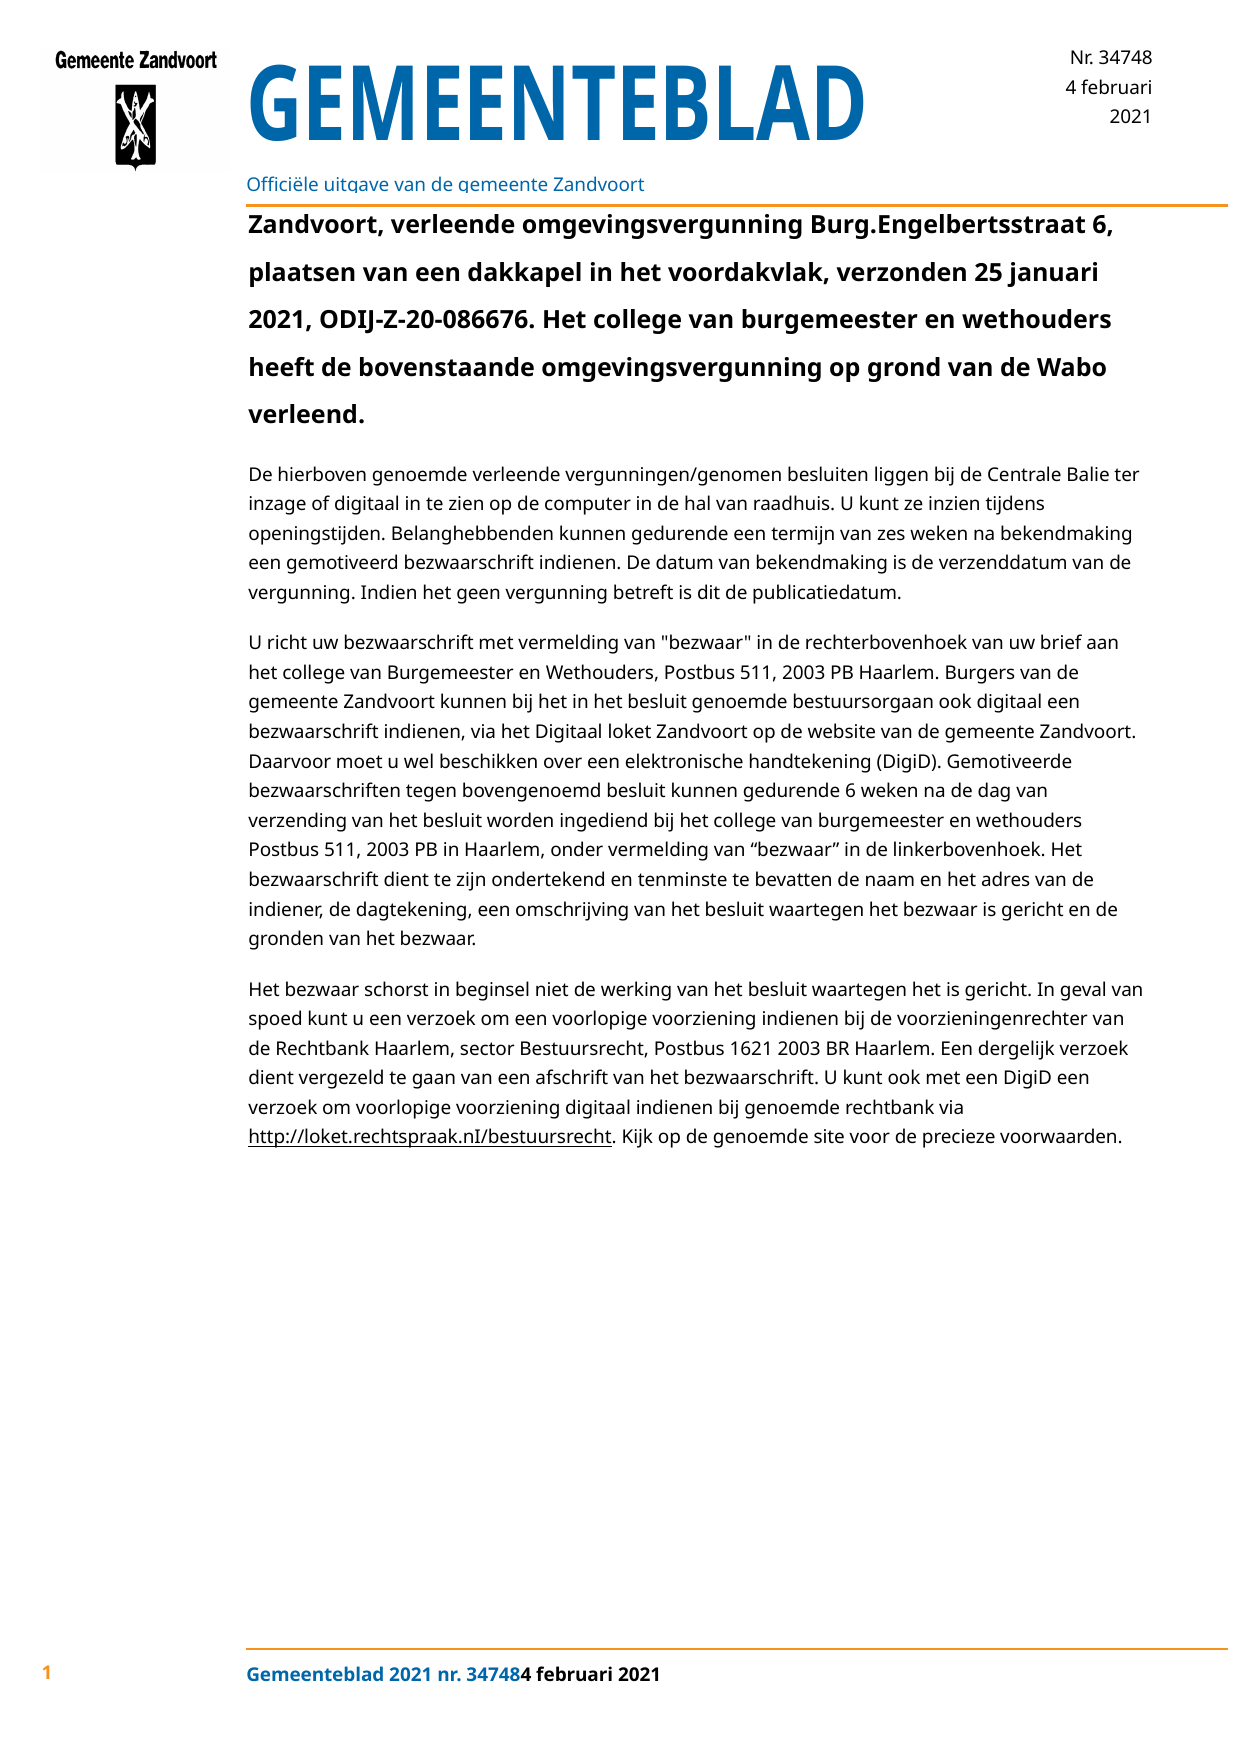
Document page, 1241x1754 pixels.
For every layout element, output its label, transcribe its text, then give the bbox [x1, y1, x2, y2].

picture [41, 47, 231, 172]
text De hierboven genoemde verleende vergunningen/genomen besluiten liggen bij de Centrale Balie ter inzage of digitaal in te zien op de computer in de hal van raadhuis. U kunt ze inzien tijdens openingstijden. Belanghebbenden kunnen gedurende een termijn van zes weken na bekendmaking een gemotiveerd bezwaarschrift indienen. De datum van bekendmaking is de verzenddatum van de vergunning. Indien het geen vergunning betreft is dit de publicatiedatum. [248, 461, 1152, 605]
text Zandvoort, verleende omgevingsvergunning Burg.Engelbertsstraat 6, plaatsen van een dakkapel in het voordakvlak, verzonden 25 januari 2021, ODIJ-Z-20-086676. Het college van burgemeester en wethouders heeft de bovenstaande omgevingsvergunning op grond van de Wabo verleend. [248, 207, 1152, 431]
text U richt uw bezwaarschrift met vermelding van "bezwaar" in de rechterbovenhoek van uw brief aan het college van Burgemeester en Wethouders, Postbus 511, 2003 PB Haarlem. Burgers van de gemeente Zandvoort kunnen bij het in het besluit genoemde bestuursorgaan ook digitaal een bezwaarschrift indienen, via het Digitaal loket Zandvoort op de website van de gemeente Zandvoort. Daarvoor moet u wel beschikken over een elektronische handtekening (DigiD). Gemotiveerde bezwaarschriften tegen bovengenoemd besluit kunnen gedurende 6 weken na de dag van verzending van het besluit worden ingediend bij het college van burgemeester en wethouders Postbus 511, 2003 PB in Haarlem, onder vermelding van “bezwaar” in de linkerbovenhoek. Het bezwaarschrift dient te zijn ondertekend en tenminste te bevatten de naam en het adres van de indiener, de dagtekening, een omschrijving van het besluit waartegen het bezwaar is gericht en de gronden van het bezwaar. [248, 629, 1152, 951]
text Het bezwaar schorst in beginsel niet de werking van het besluit waartegen het is gericht. In geval van spoed kunt u een verzoek om een voorlopige voorziening indienen bij de voorzieningenrechter van de Rechtbank Haarlem, sector Bestuursrecht, Postbus 1621 2003 BR Haarlem. Een dergelijk verzoek dient vergezeld te gaan van een afschrift van het bezwaarschrift. U kunt ook met een DigiD een verzoek om voorlopige voorziening digitaal indienen bij genoemde rechtbank via http://loket.rechtspraak.nI/bestuursrecht. Kijk op de genoemde site voor de precieze voorwaarden. [248, 976, 1152, 1149]
